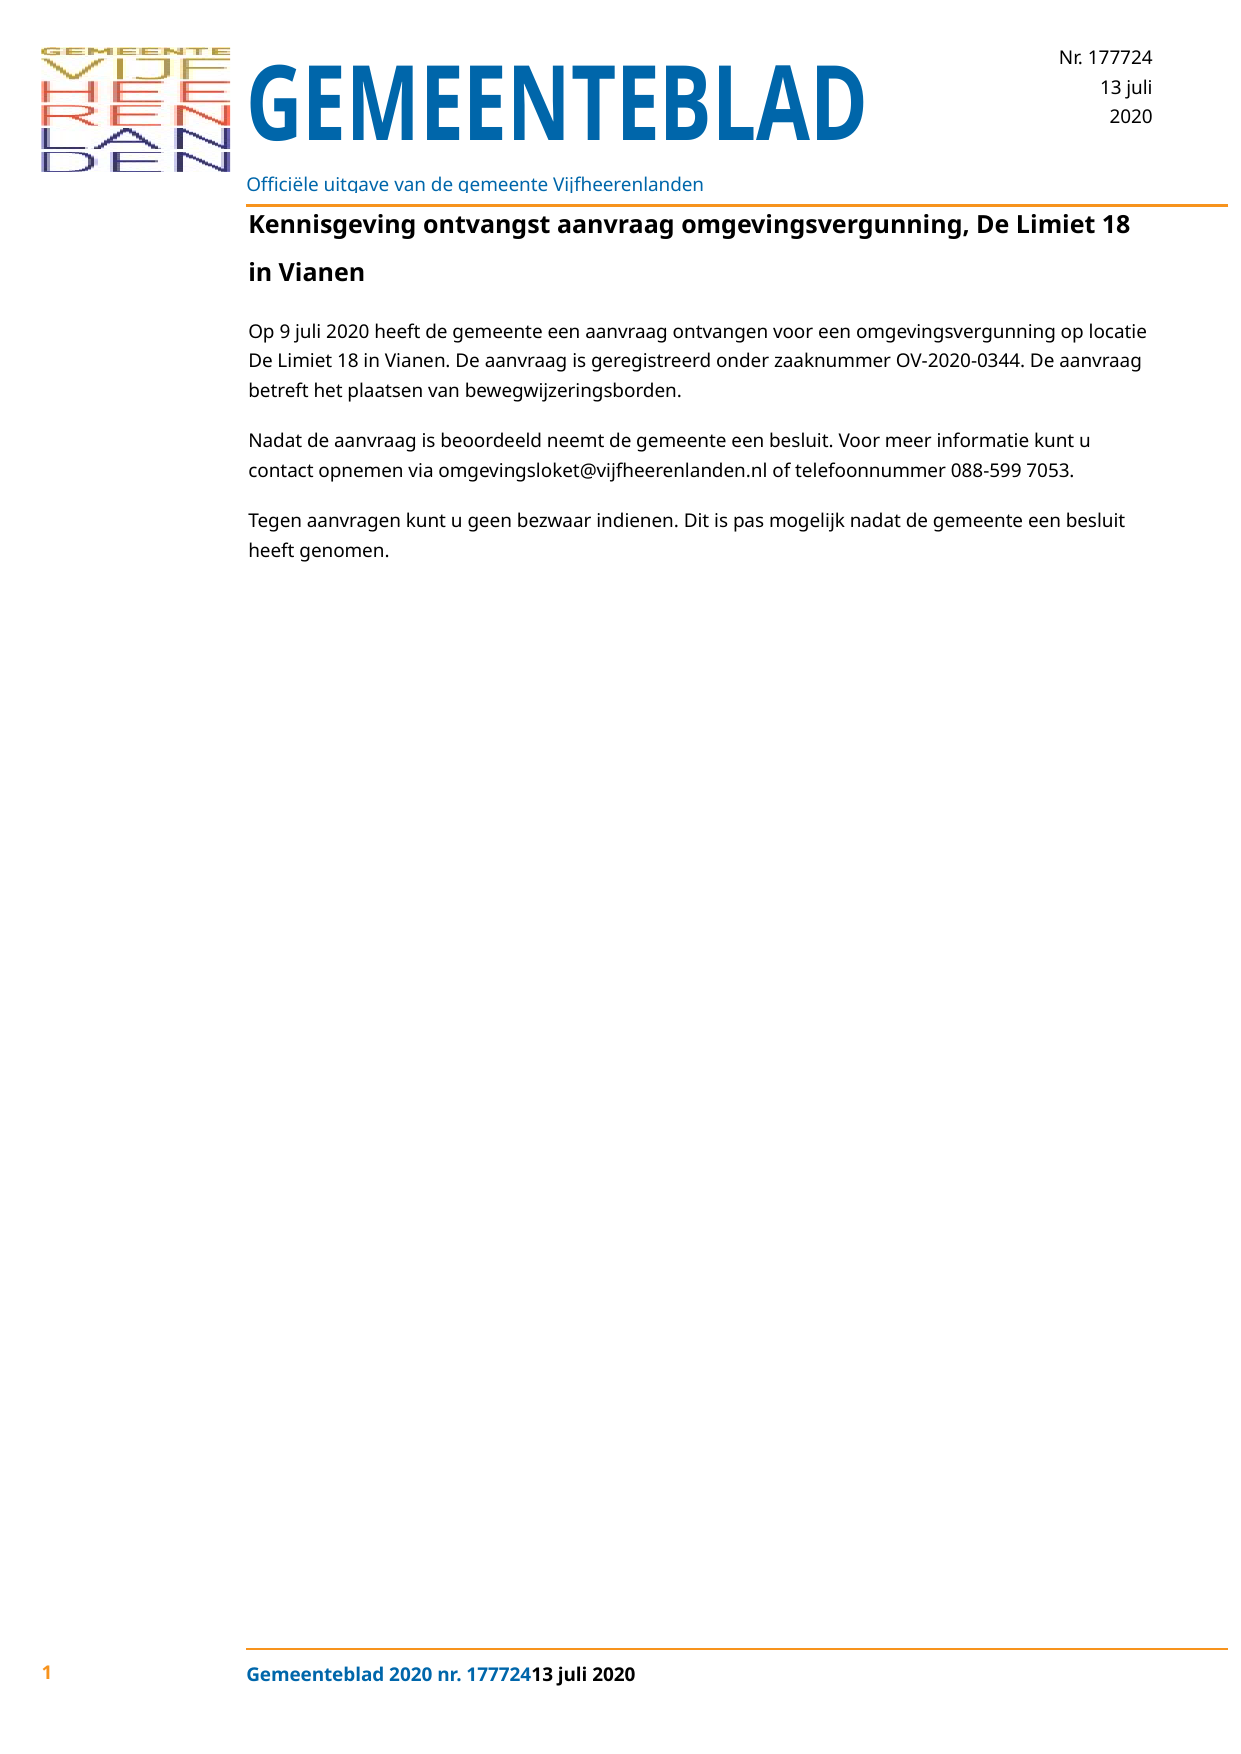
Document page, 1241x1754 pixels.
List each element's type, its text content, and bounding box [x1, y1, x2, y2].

text Tegen aanvragen kunt u geen bezwaar indienen. Dit is pas mogelijk nadat de gemeente een besluit heeft genomen. [248, 507, 1152, 563]
picture [41, 47, 231, 172]
text Nadat de aanvraag is beoordeeld neemt de gemeente een besluit. Voor meer informatie kunt u contact opnemen via omgevingsloket@vijfheerenlanden.nl of telefoonnummer 088-599 7053. [248, 427, 1152, 483]
text Kennisgeving ontvangst aanvraag omgevingsvergunning, De Limiet 18 in Vianen [248, 207, 1152, 288]
text Op 9 juli 2020 heeft de gemeente een aanvraag ontvangen voor een omgevingsvergunning op locatie De Limiet 18 in Vianen. De aanvraag is geregistreerd onder zaaknummer OV-2020-0344. De aanvraag betreft het plaatsen van bewegwijzeringsborden. [248, 318, 1152, 403]
